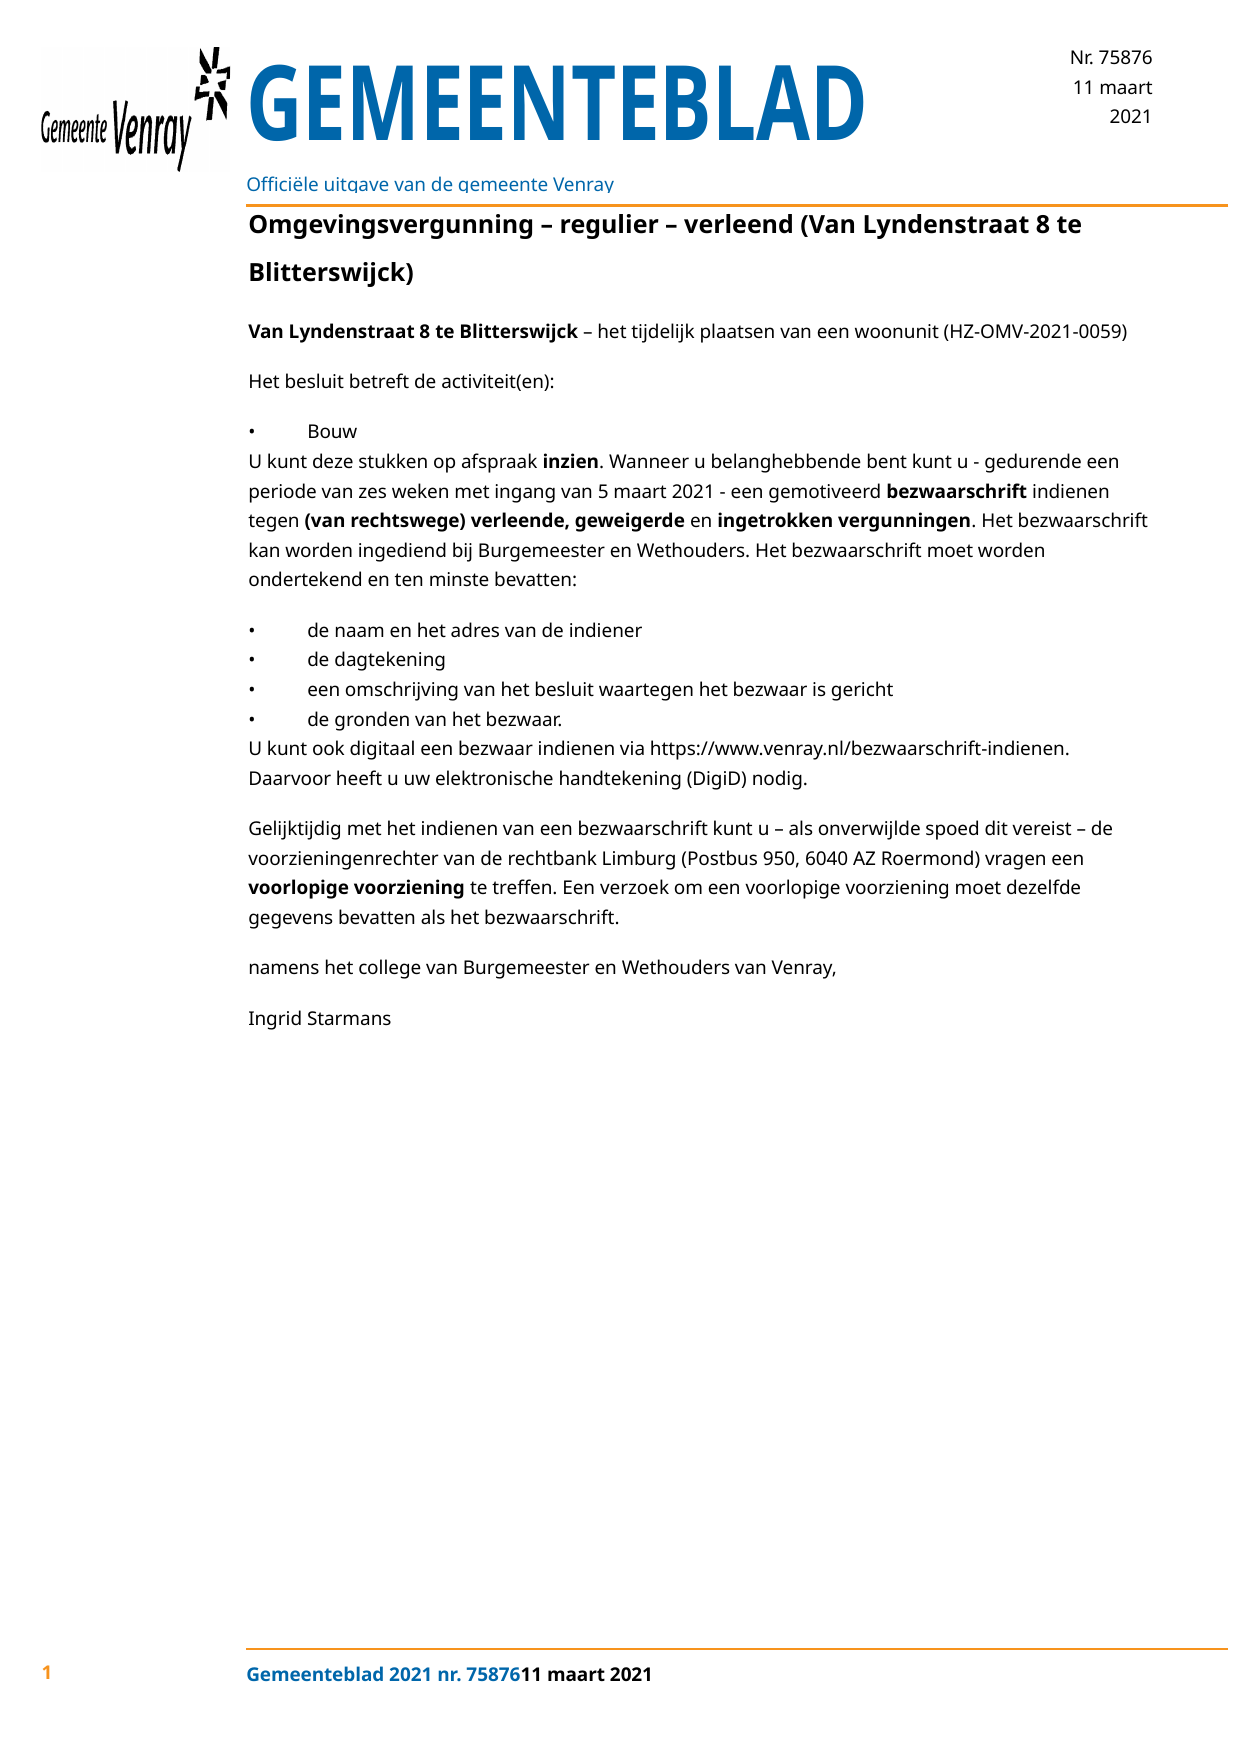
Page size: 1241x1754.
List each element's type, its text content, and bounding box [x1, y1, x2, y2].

text Ingrid Starmans [248, 1005, 1152, 1031]
text Het besluit betreft de activiteit(en): [248, 368, 1152, 394]
picture [41, 47, 231, 172]
list de gronden van het bezwaar. [248, 706, 1152, 732]
text Gelijktijdig met het indienen van een bezwaarschrift kunt u – als onverwijlde spoed dit vereist – de voorzieningenrechter van de rechtbank Limburg (Postbus 950, 6040 AZ Roermond) vragen een voorlopige voorziening te treffen. Een verzoek om een voorlopige voorziening moet dezelfde gegevens bevatten als het bezwaarschrift. [248, 815, 1152, 930]
text Omgevingsvergunning – regulier – verleend (Van Lyndenstraat 8 te Blitterswijck) [248, 207, 1152, 288]
list de dagtekening [248, 647, 1152, 672]
list de naam en het adres van de indiener [248, 617, 1152, 643]
text Van Lyndenstraat 8 te Blitterswijck – het tijdelijk plaatsen van een woonunit (HZ-OMV-2021-0059) [248, 318, 1152, 344]
list Bouw [248, 419, 1152, 444]
list een omschrijving van het besluit waartegen het bezwaar is gericht [248, 676, 1152, 702]
text U kunt deze stukken op afspraak inzien. Wanneer u belanghebbende bent kunt u - gedurende een periode van zes weken met ingang van 5 maart 2021 - een gemotiveerd bezwaarschrift indienen tegen (van rechtswege) verleende, geweigerde en ingetrokken vergunningen. Het bezwaarschrift kan worden ingediend bij Burgemeester en Wethouders. Het bezwaarschrift moet worden ondertekend en ten minste bevatten: [248, 448, 1152, 592]
text U kunt ook digitaal een bezwaar indienen via https://www.venray.nl/bezwaarschrift-indienen. Daarvoor heeft u uw elektronische handtekening (DigiD) nodig. [248, 735, 1152, 791]
text namens het college van Burgemeester en Wethouders van Venray, [248, 954, 1152, 980]
